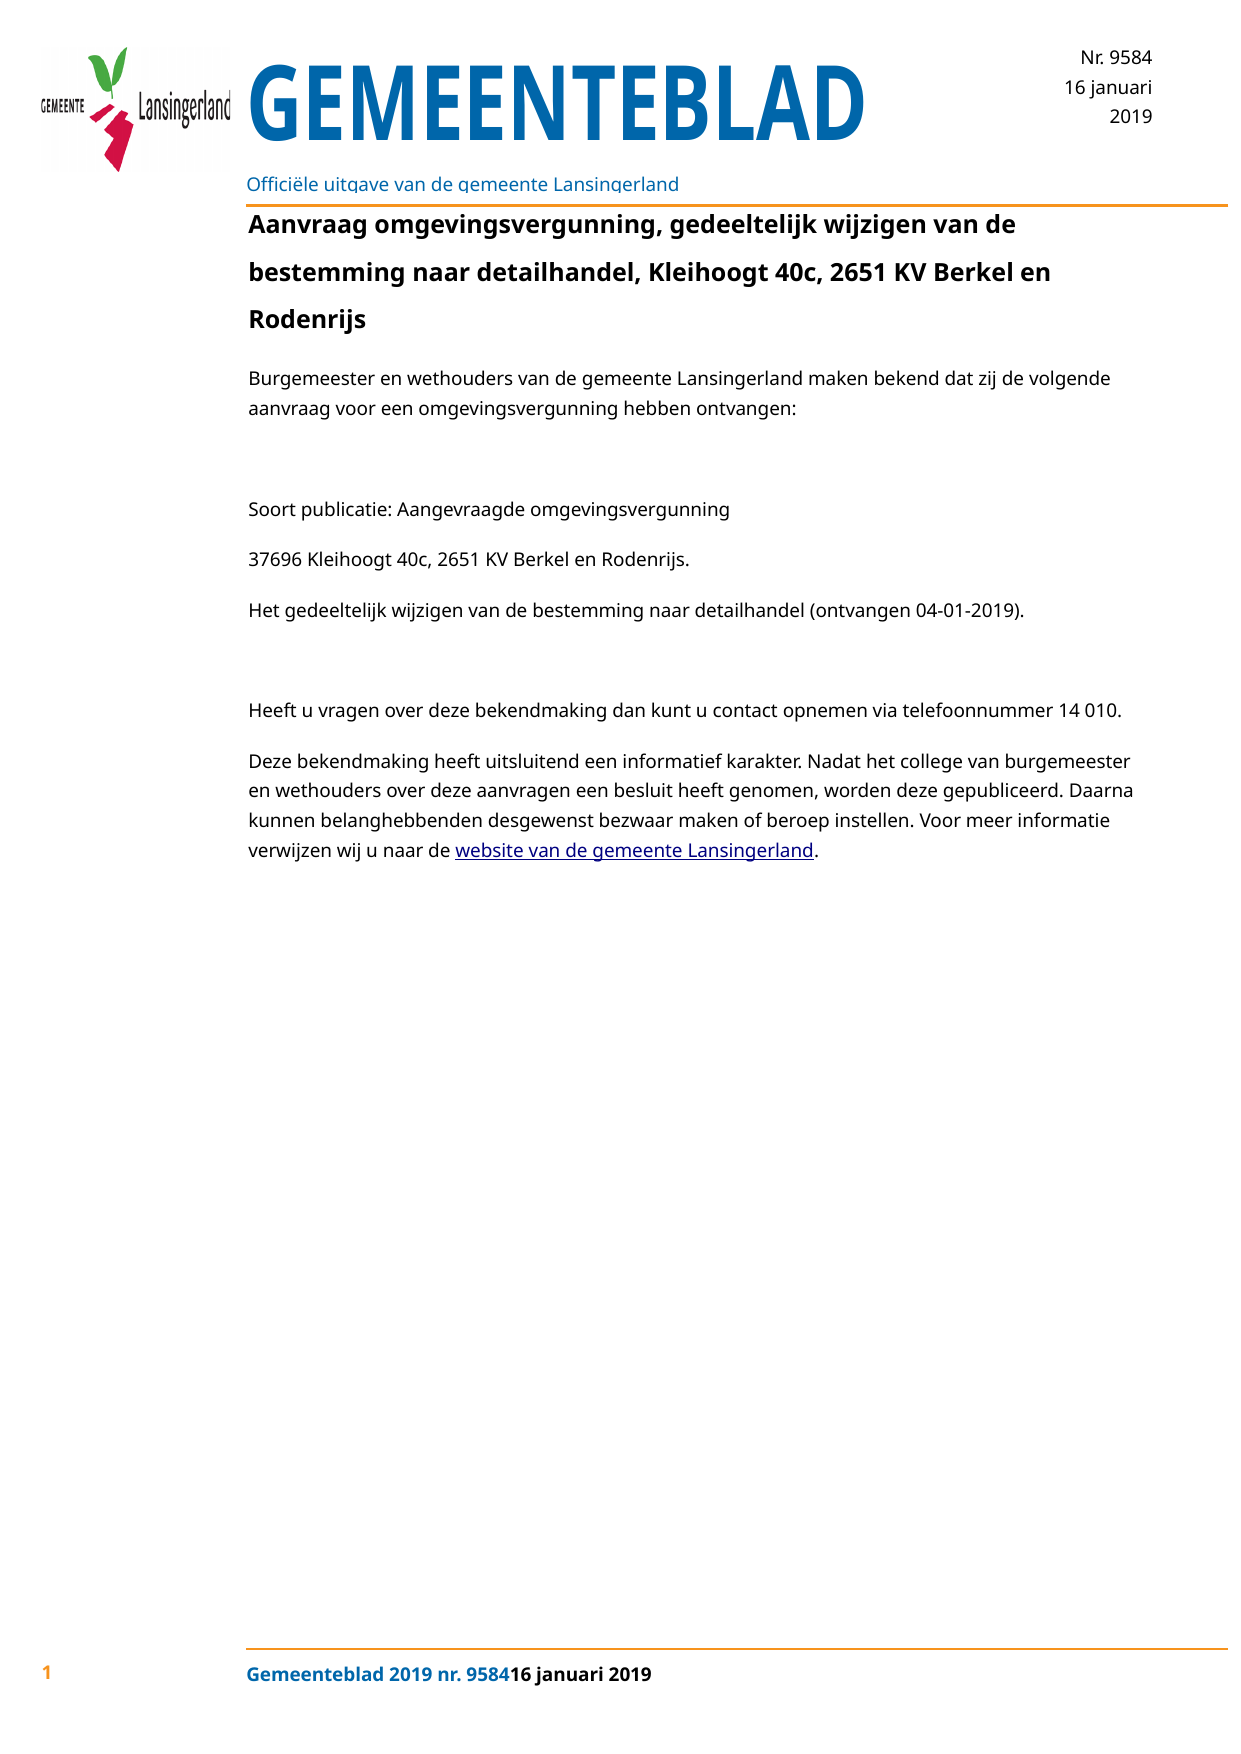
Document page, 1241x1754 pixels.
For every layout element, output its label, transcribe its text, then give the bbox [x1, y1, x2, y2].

text Burgemeester en wethouders van de gemeente Lansingerland maken bekend dat zij de volgende aanvraag voor een omgevingsvergunning hebben ontvangen: [248, 366, 1152, 421]
text 37696 Kleihoogt 40c, 2651 KV Berkel en Rodenrijs. [248, 546, 1152, 572]
text Het gedeeltelijk wijzigen van de bestemming naar detailhandel (ontvangen 04-01-2019). [248, 597, 1152, 622]
text Deze bekendmaking heeft uitsluitend een informatief karakter. Nadat het college van burgemeester en wethouders over deze aanvragen een besluit heeft genomen, worden deze gepubliceerd. Daarna kunnen belanghebbenden desgewenst bezwaar maken of beroep instellen. Voor meer informatie verwijzen wij u naar de website van de gemeente Lansingerland. [248, 748, 1152, 862]
text Soort publicatie: Aangevraagde omgevingsvergunning [248, 496, 1152, 522]
text Heeft u vragen over deze bekendmaking dan kunt u contact opnemen via telefoonnummer 14 010. [248, 698, 1152, 723]
text Aanvraag omgevingsvergunning, gedeeltelijk wijzigen van de bestemming naar detailhandel, Kleihoogt 40c, 2651 KV Berkel en Rodenrijs [248, 207, 1152, 336]
picture [41, 47, 231, 172]
